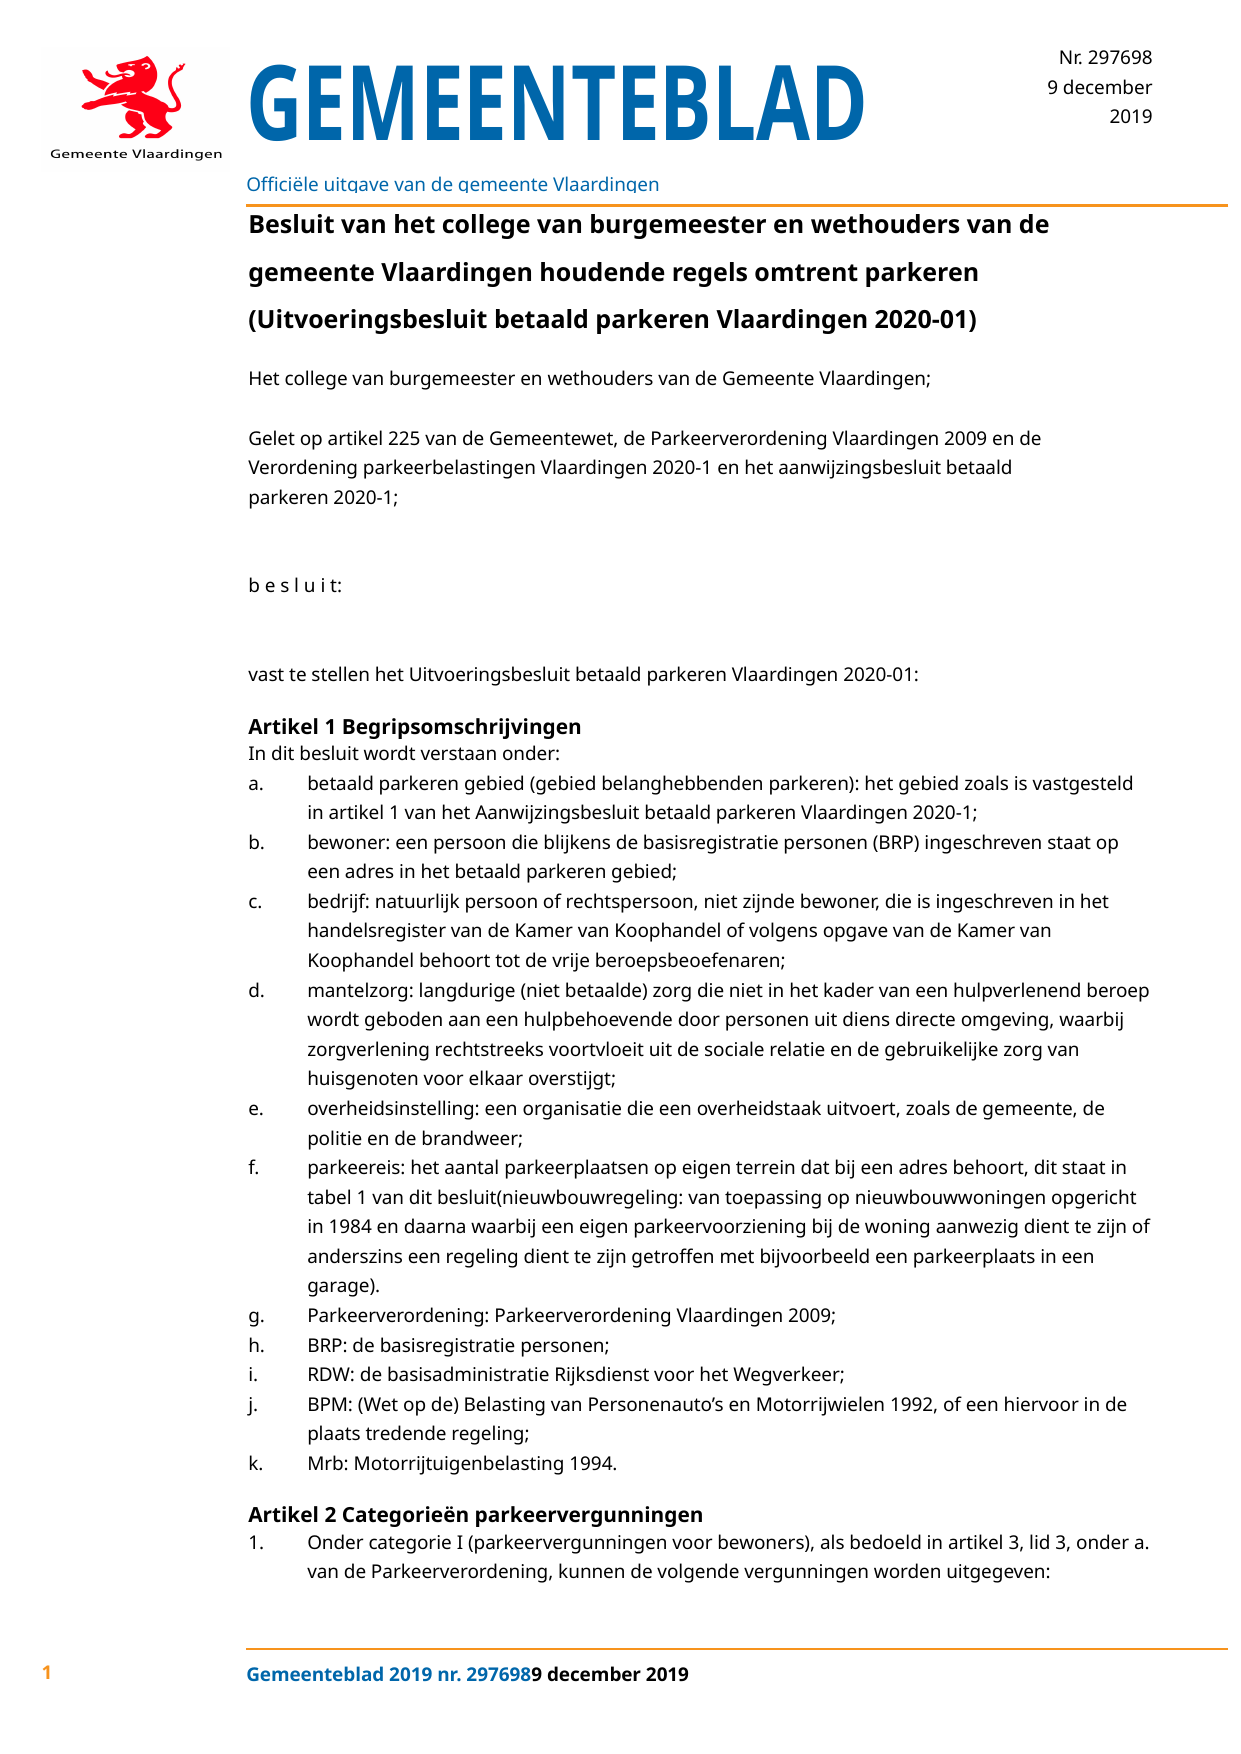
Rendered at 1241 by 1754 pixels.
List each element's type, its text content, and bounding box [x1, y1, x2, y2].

list RDW: de basisadministratie Rijksdienst voor het Wegverkeer; [248, 1361, 1152, 1387]
text Het college van burgemeester en wethouders van de Gemeente Vlaardingen; [248, 366, 1152, 391]
list Mrb: Motorrijtuigenbelasting 1994. [248, 1450, 1152, 1476]
list BPM: (Wet op de) Belasting van Personenauto’s en Motorrijwielen 1992, of een hiervoor in de plaats tredende regeling; [248, 1391, 1152, 1446]
list parkeereis: het aantal parkeerplaatsen op eigen terrein dat bij een adres behoort, dit staat in tabel 1 van dit besluit(nieuwbouwregeling: van toepassing op nieuwbouwwoningen opgericht in 1984 en daarna waarbij een eigen parkeervoorziening bij de woning aanwezig dient te zijn of anderszins een regeling dient te zijn getroffen met bijvoorbeeld een parkeerplaats in een garage). [248, 1154, 1152, 1298]
picture [41, 47, 231, 172]
list Onder categorie I (parkeervergunningen voor bewoners), als bedoeld in artikel 3, lid 3, onder a. van de Parkeerverordening, kunnen de volgende vergunningen worden uitgegeven: [248, 1529, 1152, 1584]
text Artikel 1 Begripsomschrijvingen [248, 712, 1152, 740]
text In dit besluit wordt verstaan onder: [248, 740, 1152, 766]
list bewoner: een persoon die blijkens de basisregistratie personen (BRP) ingeschreven staat op een adres in het betaald parkeren gebied; [248, 829, 1152, 884]
text b e s l u i t: [248, 573, 1152, 598]
text parkeren 2020-1; [248, 484, 1152, 509]
list overheidsinstelling: een organisatie die een overheidstaak uitvoert, zoals de gemeente, de politie en de brandweer; [248, 1095, 1152, 1151]
list mantelzorg: langdurige (niet betaalde) zorg die niet in het kader van een hulpverlenend beroep wordt geboden aan een hulpbehoevende door personen uit diens directe omgeving, waarbij zorgverlening rechtstreeks voortvloeit uit de sociale relatie en de gebruikelijke zorg van huisgenoten voor elkaar overstijgt; [248, 977, 1152, 1091]
list bedrijf: natuurlijk persoon of rechtspersoon, niet zijnde bewoner, die is ingeschreven in het handelsregister van de Kamer van Koophandel of volgens opgave van de Kamer van Koophandel behoort tot de vrije beroepsbeoefenaren; [248, 888, 1152, 973]
text vast te stellen het Uitvoeringsbesluit betaald parkeren Vlaardingen 2020-01: [248, 661, 1152, 687]
text Artikel 2 Categorieën parkeervergunningen [248, 1501, 1152, 1529]
text Gelet op artikel 225 van de Gemeentewet, de Parkeerverordening Vlaardingen 2009 en de Verordening parkeerbelastingen Vlaardingen 2020-1 en het aanwijzingsbesluit betaald [248, 425, 1152, 480]
list Parkeerverordening: Parkeerverordening Vlaardingen 2009; [248, 1302, 1152, 1328]
list BRP: de basisregistratie personen; [248, 1332, 1152, 1358]
text Besluit van het college van burgemeester en wethouders van de gemeente Vlaardingen houdende regels omtrent parkeren (Uitvoeringsbesluit betaald parkeren Vlaardingen 2020-01) [248, 207, 1152, 336]
list betaald parkeren gebied (gebied belanghebbenden parkeren): het gebied zoals is vastgesteld in artikel 1 van het Aanwijzingsbesluit betaald parkeren Vlaardingen 2020-1; [248, 770, 1152, 825]
